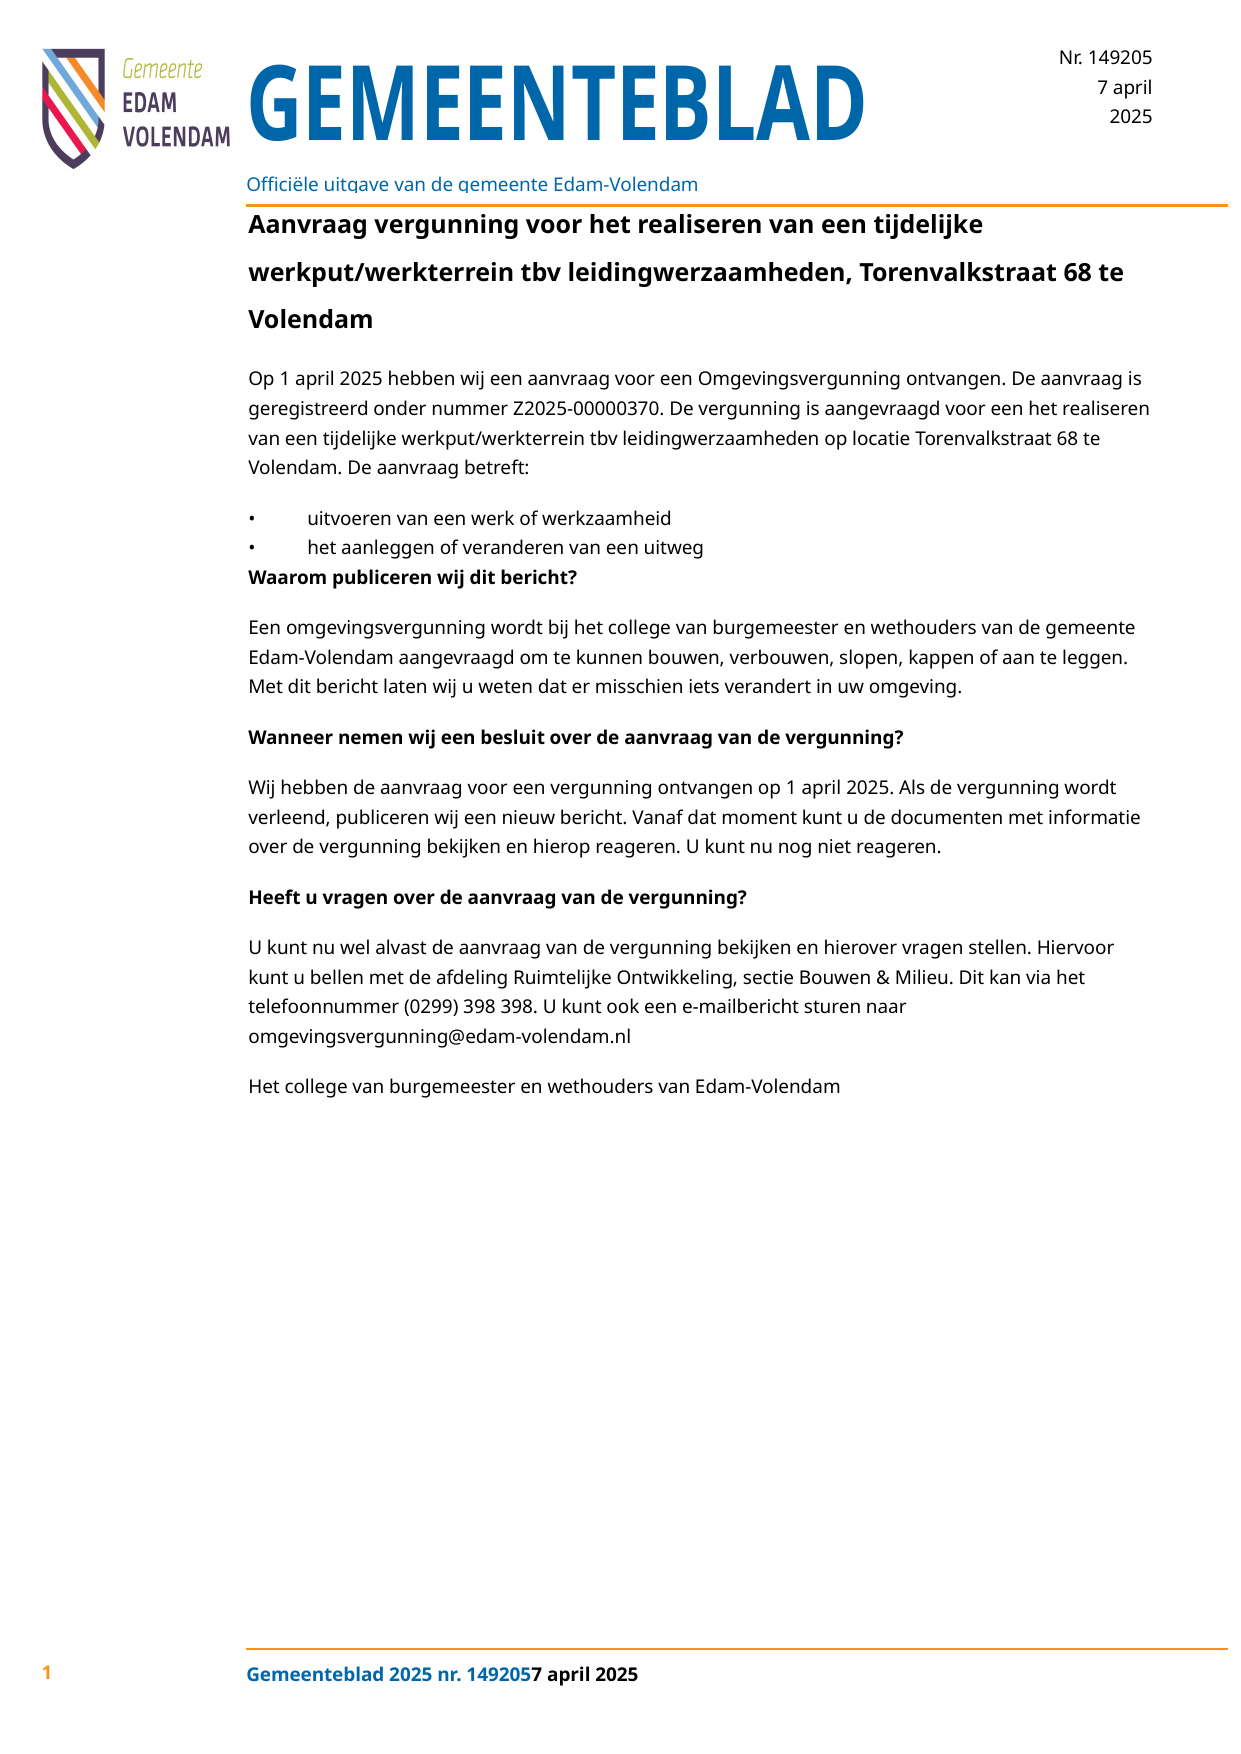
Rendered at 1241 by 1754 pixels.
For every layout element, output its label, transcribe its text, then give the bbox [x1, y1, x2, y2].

text Wij hebben de aanvraag voor een vergunning ontvangen op 1 april 2025. Als de vergunning wordt verleend, publiceren wij een nieuw bericht. Vanaf dat moment kunt u de documenten met informatie over de vergunning bekijken en hierop reageren. U kunt nu nog niet reageren. [248, 774, 1152, 859]
list uitvoeren van een werk of werkzaamheid [248, 505, 1152, 530]
picture [41, 47, 231, 172]
text Wanneer nemen wij een besluit over de aanvraag van de vergunning? [248, 724, 1152, 749]
text Een omgevingsvergunning wordt bij het college van burgemeester en wethouders van de gemeente Edam-Volendam aangevraagd om te kunnen bouwen, verbouwen, slopen, kappen of aan te leggen. Met dit bericht laten wij u weten dat er misschien iets verandert in uw omgeving. [248, 614, 1152, 699]
text Waarom publiceren wij dit bericht? [248, 564, 1152, 589]
text U kunt nu wel alvast de aanvraag van de vergunning bekijken en hierover vragen stellen. Hiervoor kunt u bellen met de afdeling Ruimtelijke Ontwikkeling, sectie Bouwen & Milieu. Dit kan via het telefoonnummer (0299) 398 398. U kunt ook een e-mailbericht sturen naar omgevingsvergunning@edam-volendam.nl [248, 934, 1152, 1049]
text Aanvraag vergunning voor het realiseren van een tijdelijke werkput/werkterrein tbv leidingwerzaamheden, Torenvalkstraat 68 te Volendam [248, 207, 1152, 336]
text Op 1 april 2025 hebben wij een aanvraag voor een Omgevingsvergunning ontvangen. De aanvraag is geregistreerd onder nummer Z2025-00000370. De vergunning is aangevraagd voor een het realiseren van een tijdelijke werkput/werkterrein tbv leidingwerzaamheden op locatie Torenvalkstraat 68 te Volendam. De aanvraag betreft: [248, 366, 1152, 480]
list het aanleggen of veranderen van een uitweg [248, 534, 1152, 560]
text Het college van burgemeester en wethouders van Edam-Volendam [248, 1073, 1152, 1099]
text Heeft u vragen over de aanvraag van de vergunning? [248, 884, 1152, 909]
